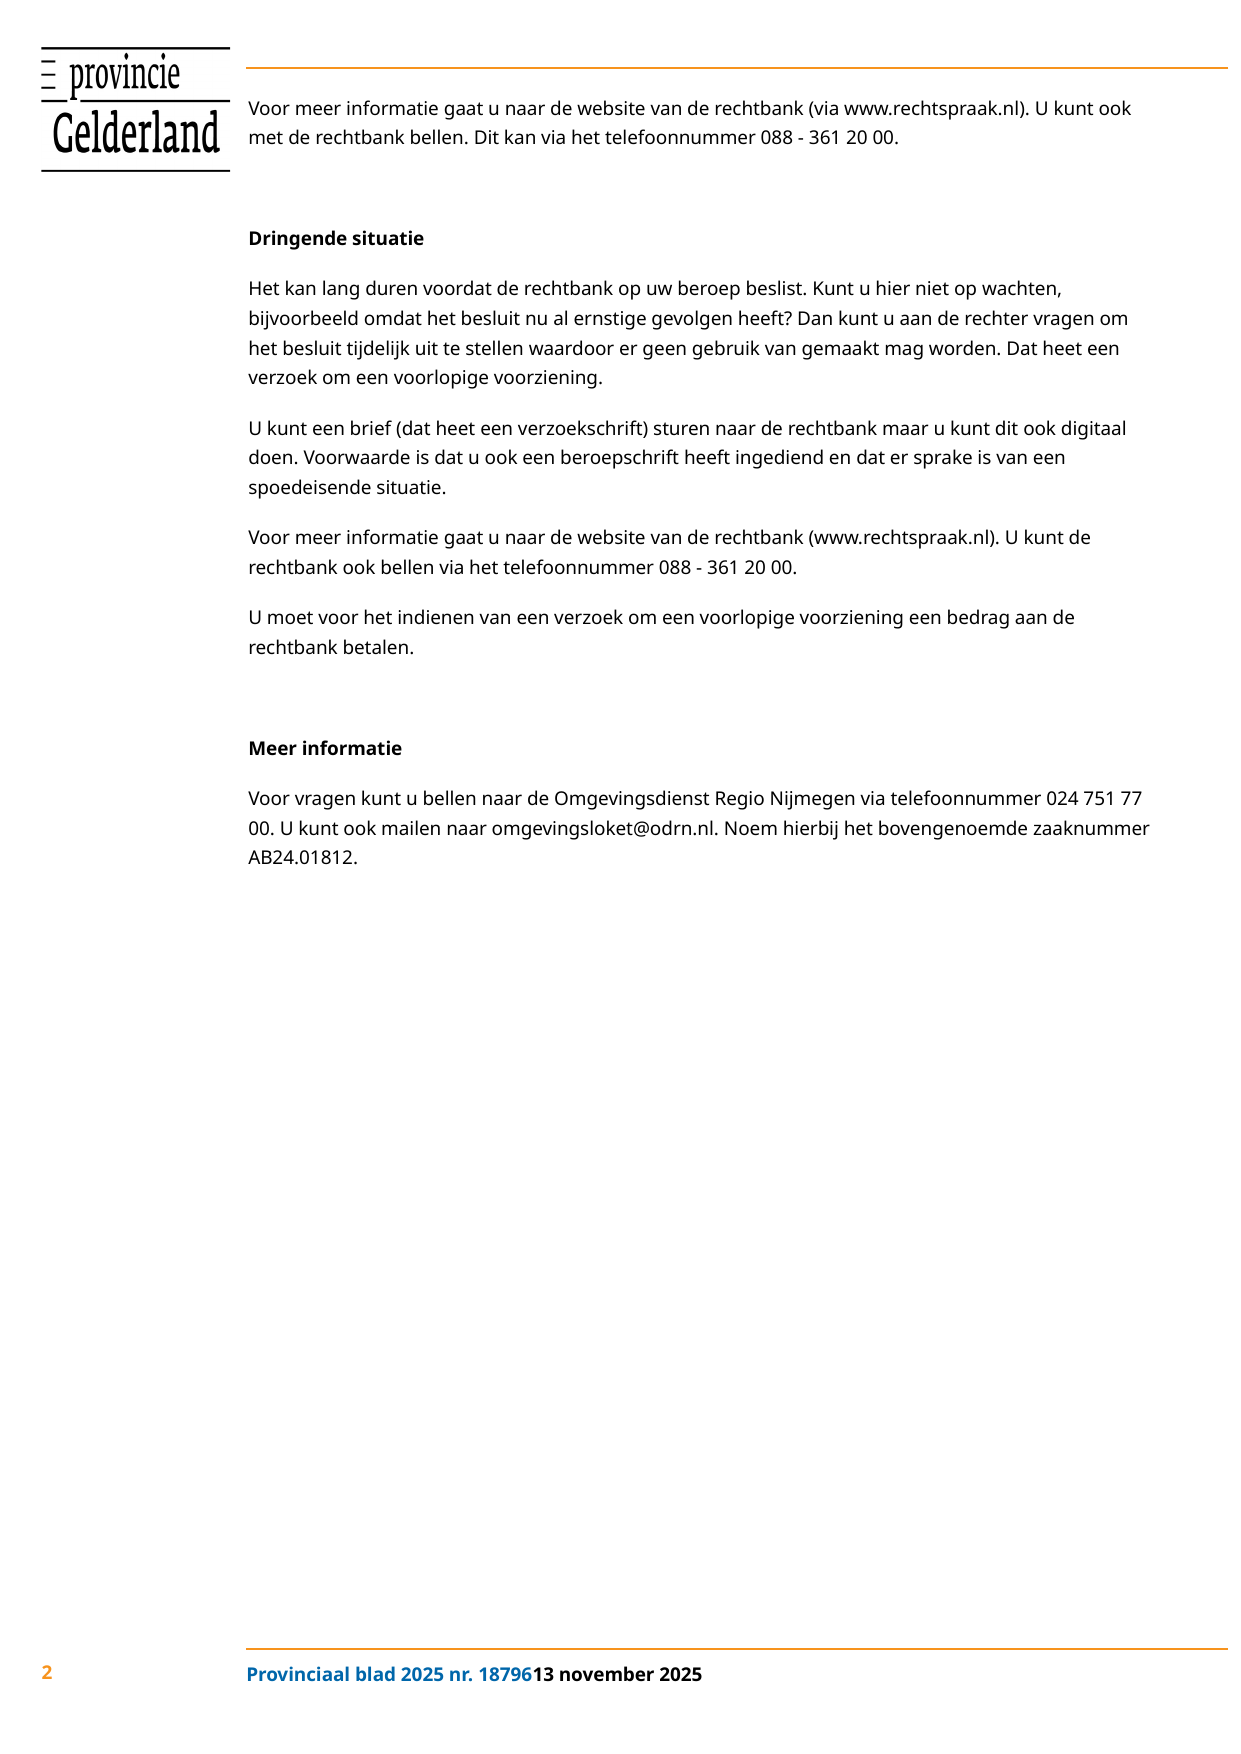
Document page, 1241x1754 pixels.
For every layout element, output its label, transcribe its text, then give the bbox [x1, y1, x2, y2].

text U moet voor het indienen van een verzoek om een voorlopige voorziening een bedrag aan de rechtbank betalen. [248, 604, 1152, 660]
picture [41, 47, 231, 172]
text Meer informatie [248, 735, 1152, 761]
text Voor meer informatie gaat u naar de website van de rechtbank (www.rechtspraak.nl). U kunt de rechtbank ook bellen via het telefoonnummer 088 - 361 20 00. [248, 524, 1152, 580]
text Het kan lang duren voordat de rechtbank op uw beroep beslist. Kunt u hier niet op wachten, bijvoorbeeld omdat het besluit nu al ernstige gevolgen heeft? Dan kunt u aan de rechter vragen om het besluit tijdelijk uit te stellen waardoor er geen gebruik van gemaakt mag worden. Dat heet een verzoek om een voorlopige voorziening. [248, 276, 1152, 390]
text Voor vragen kunt u bellen naar de Omgevingsdienst Regio Nijmegen via telefoonnummer 024 751 77 00. U kunt ook mailen naar omgevingsloket@odrn.nl. Noem hierbij het bovengenoemde zaaknummer AB24.01812. [248, 785, 1152, 870]
text U kunt een brief (dat heet een verzoekschrift) sturen naar de rechtbank maar u kunt dit ook digitaal doen. Voorwaarde is dat u ook een beroepschrift heeft ingediend en dat er sprake is van een spoedeisende situatie. [248, 415, 1152, 500]
text Voor meer informatie gaat u naar de website van de rechtbank (via www.rechtspraak.nl). U kunt ook met de rechtbank bellen. Dit kan via het telefoonnummer 088 - 361 20 00. [248, 95, 1152, 150]
text Dringende situatie [248, 225, 1152, 251]
